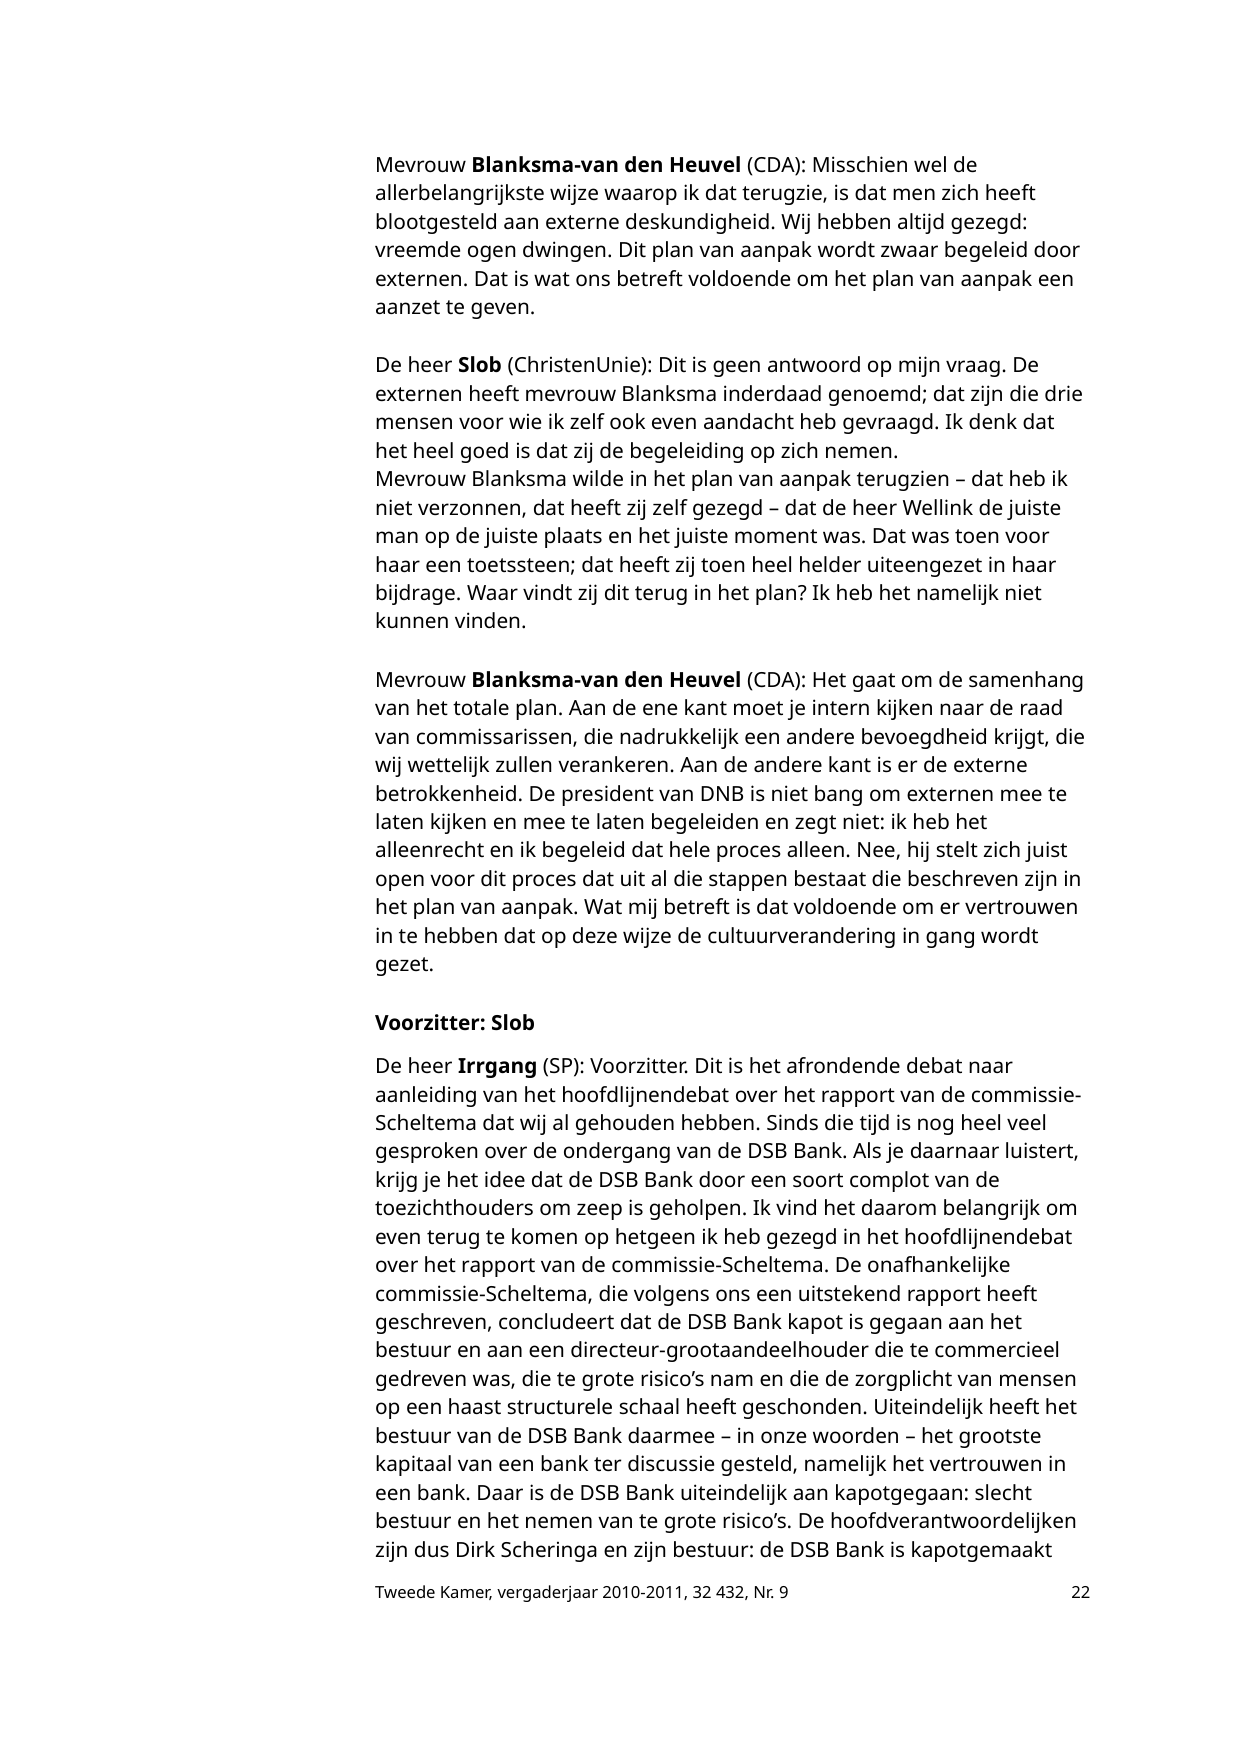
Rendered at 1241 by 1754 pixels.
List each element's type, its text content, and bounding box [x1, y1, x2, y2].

text Mevrouw Blanksma wilde in het plan van aanpak terugzien – dat heb ik niet verzonnen, dat heeft zij zelf gezegd – dat de heer Wellink de juiste man op de juiste plaats en het juiste moment was. Dat was toen voor haar een toetssteen; dat heeft zij toen heel helder uiteengezet in haar bijdrage. Waar vindt zij dit terug in het plan? Ik heb het namelijk niet kunnen vinden. [375, 464, 1090, 635]
text De heer Slob (ChristenUnie): Dit is geen antwoord op mijn vraag. De externen heeft mevrouw Blanksma inderdaad genoemd; dat zijn die drie mensen voor wie ik zelf ook even aandacht heb gevraagd. Ik denk dat het heel goed is dat zij de begeleiding op zich nemen. [375, 351, 1090, 464]
text Mevrouw Blanksma-van den Heuvel (CDA): Het gaat om de samenhang van het totale plan. Aan de ene kant moet je intern kijken naar de raad van commissarissen, die nadrukkelijk een andere bevoegdheid krijgt, die wij wettelijk zullen verankeren. Aan de andere kant is er de externe betrokkenheid. De president van DNB is niet bang om externen mee te laten kijken en mee te laten begeleiden en zegt niet: ik heb het alleenrecht en ik begeleid dat hele proces alleen. Nee, hij stelt zich juist open voor dit proces dat uit al die stappen bestaat die beschreven zijn in het plan van aanpak. Wat mij betreft is dat voldoende om er vertrouwen in te hebben dat op deze wijze de cultuurverandering in gang wordt gezet. [375, 665, 1090, 978]
text Mevrouw Blanksma-van den Heuvel (CDA): Misschien wel de allerbelangrijkste wijze waarop ik dat terugzie, is dat men zich heeft blootgesteld aan externe deskundigheid. Wij hebben altijd gezegd: vreemde ogen dwingen. Dit plan van aanpak wordt zwaar begeleid door externen. Dat is wat ons betreft voldoende om het plan van aanpak een aanzet te geven. [375, 150, 1090, 321]
text De heer Irrgang (SP): Voorzitter. Dit is het afrondende debat naar aanleiding van het hoofdlijnendebat over het rapport van de commissie-Scheltema dat wij al gehouden hebben. Sinds die tijd is nog heel veel gesproken over de ondergang van de DSB Bank. Als je daarnaar luistert, krijg je het idee dat de DSB Bank door een soort complot van de toezichthouders om zeep is geholpen. Ik vind het daarom belangrijk om even terug te komen op hetgeen ik heb gezegd in het hoofdlijnendebat over het rapport van de commissie-Scheltema. De onafhankelijke commissie-Scheltema, die volgens ons een uitstekend rapport heeft geschreven, concludeert dat de DSB Bank kapot is gegaan aan het bestuur en aan een directeur-grootaandeelhouder die te commercieel gedreven was, die te grote risico’s nam en die de zorgplicht van mensen op een haast structurele schaal heeft geschonden. Uiteindelijk heeft het bestuur van de DSB Bank daarmee – in onze woorden – het grootste kapitaal van een bank ter discussie gesteld, namelijk het vertrouwen in een bank. Daar is de DSB Bank uiteindelijk aan kapotgegaan: slecht bestuur en het nemen van te grote risico’s. De hoofdverantwoordelijken zijn dus Dirk Scheringa en zijn bestuur: de DSB Bank is kapotgemaakt [375, 1051, 1090, 1563]
text Voorzitter: Slob [375, 1008, 1090, 1036]
